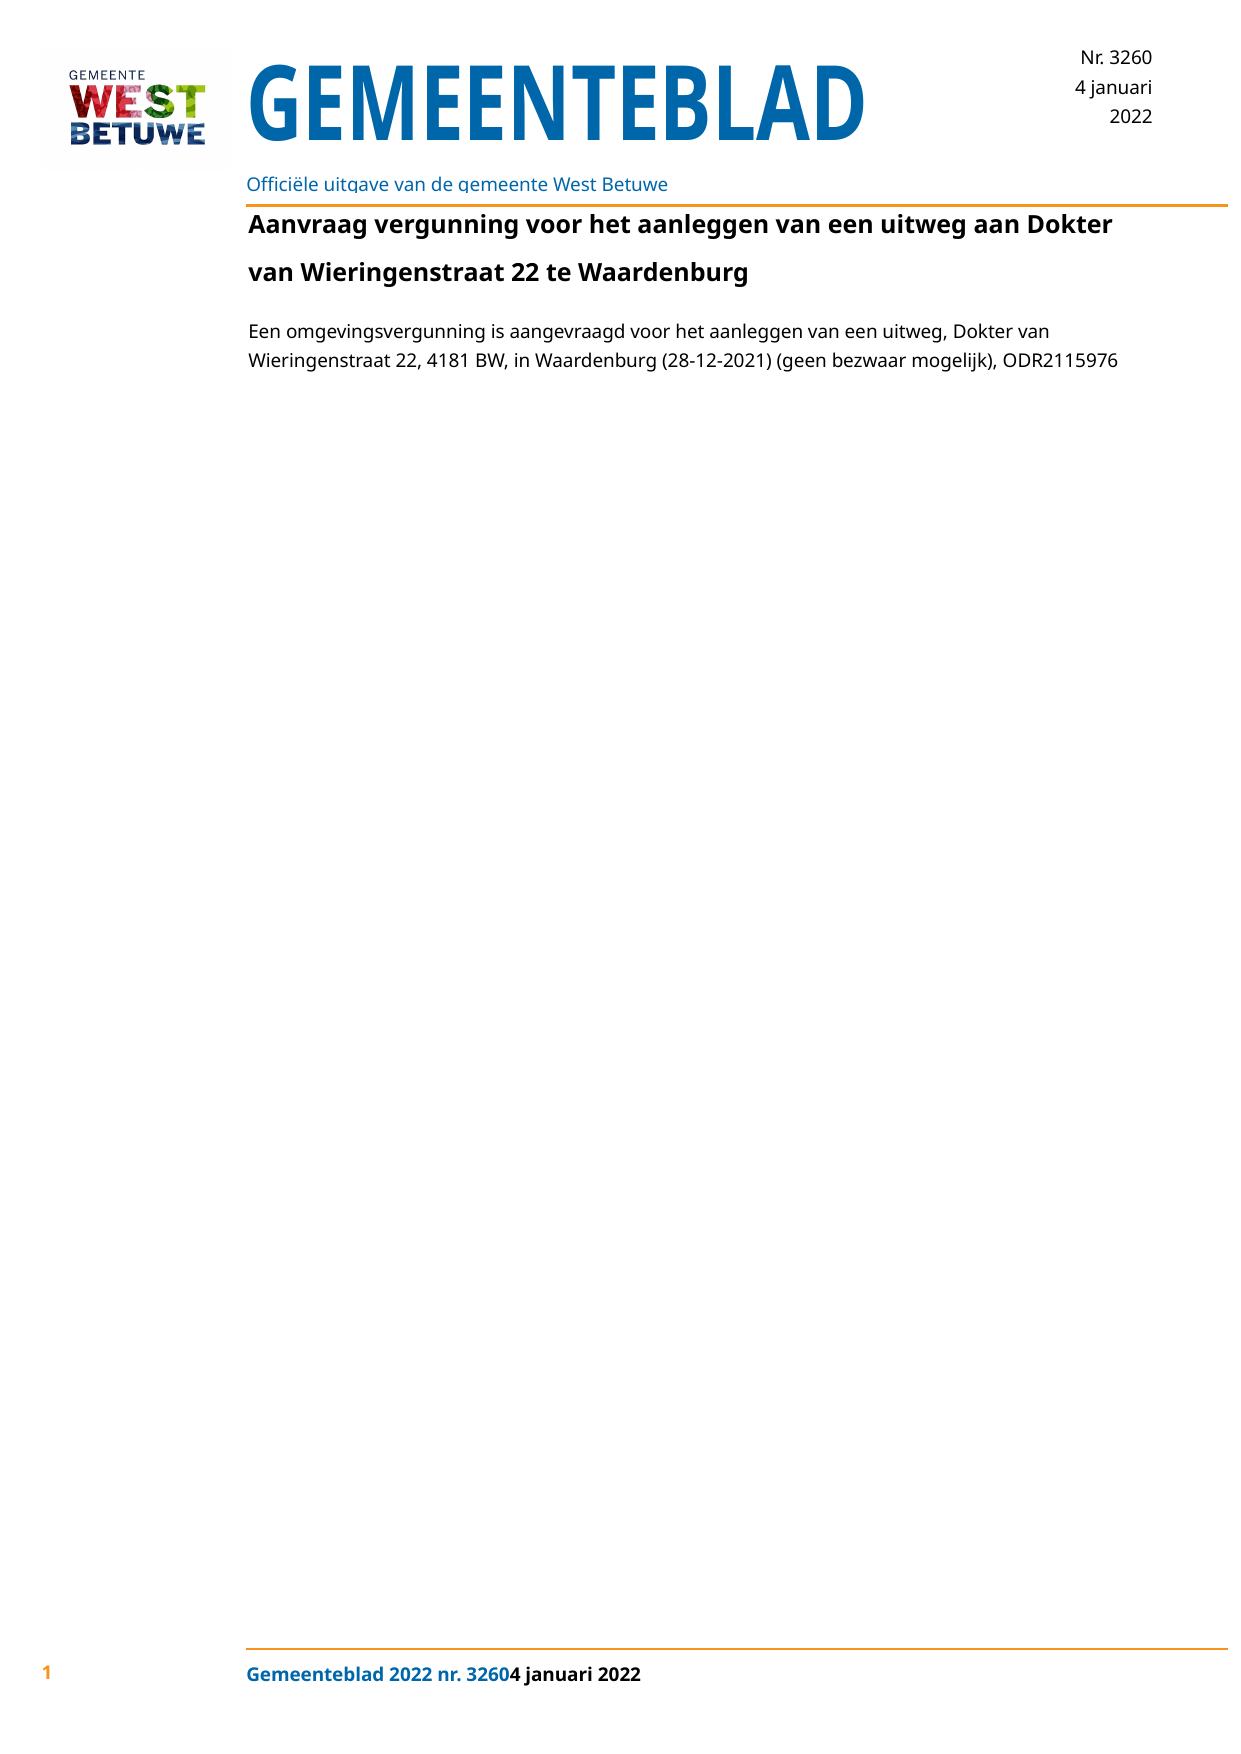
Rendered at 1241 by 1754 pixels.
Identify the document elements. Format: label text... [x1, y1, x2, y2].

picture [41, 47, 231, 172]
text Een omgevingsvergunning is aangevraagd voor het aanleggen van een uitweg, Dokter van Wieringenstraat 22, 4181 BW, in Waardenburg (28-12-2021) (geen bezwaar mogelijk), ODR2115976 [248, 318, 1152, 373]
text Aanvraag vergunning voor het aanleggen van een uitweg aan Dokter van Wieringenstraat 22 te Waardenburg [248, 207, 1152, 288]
